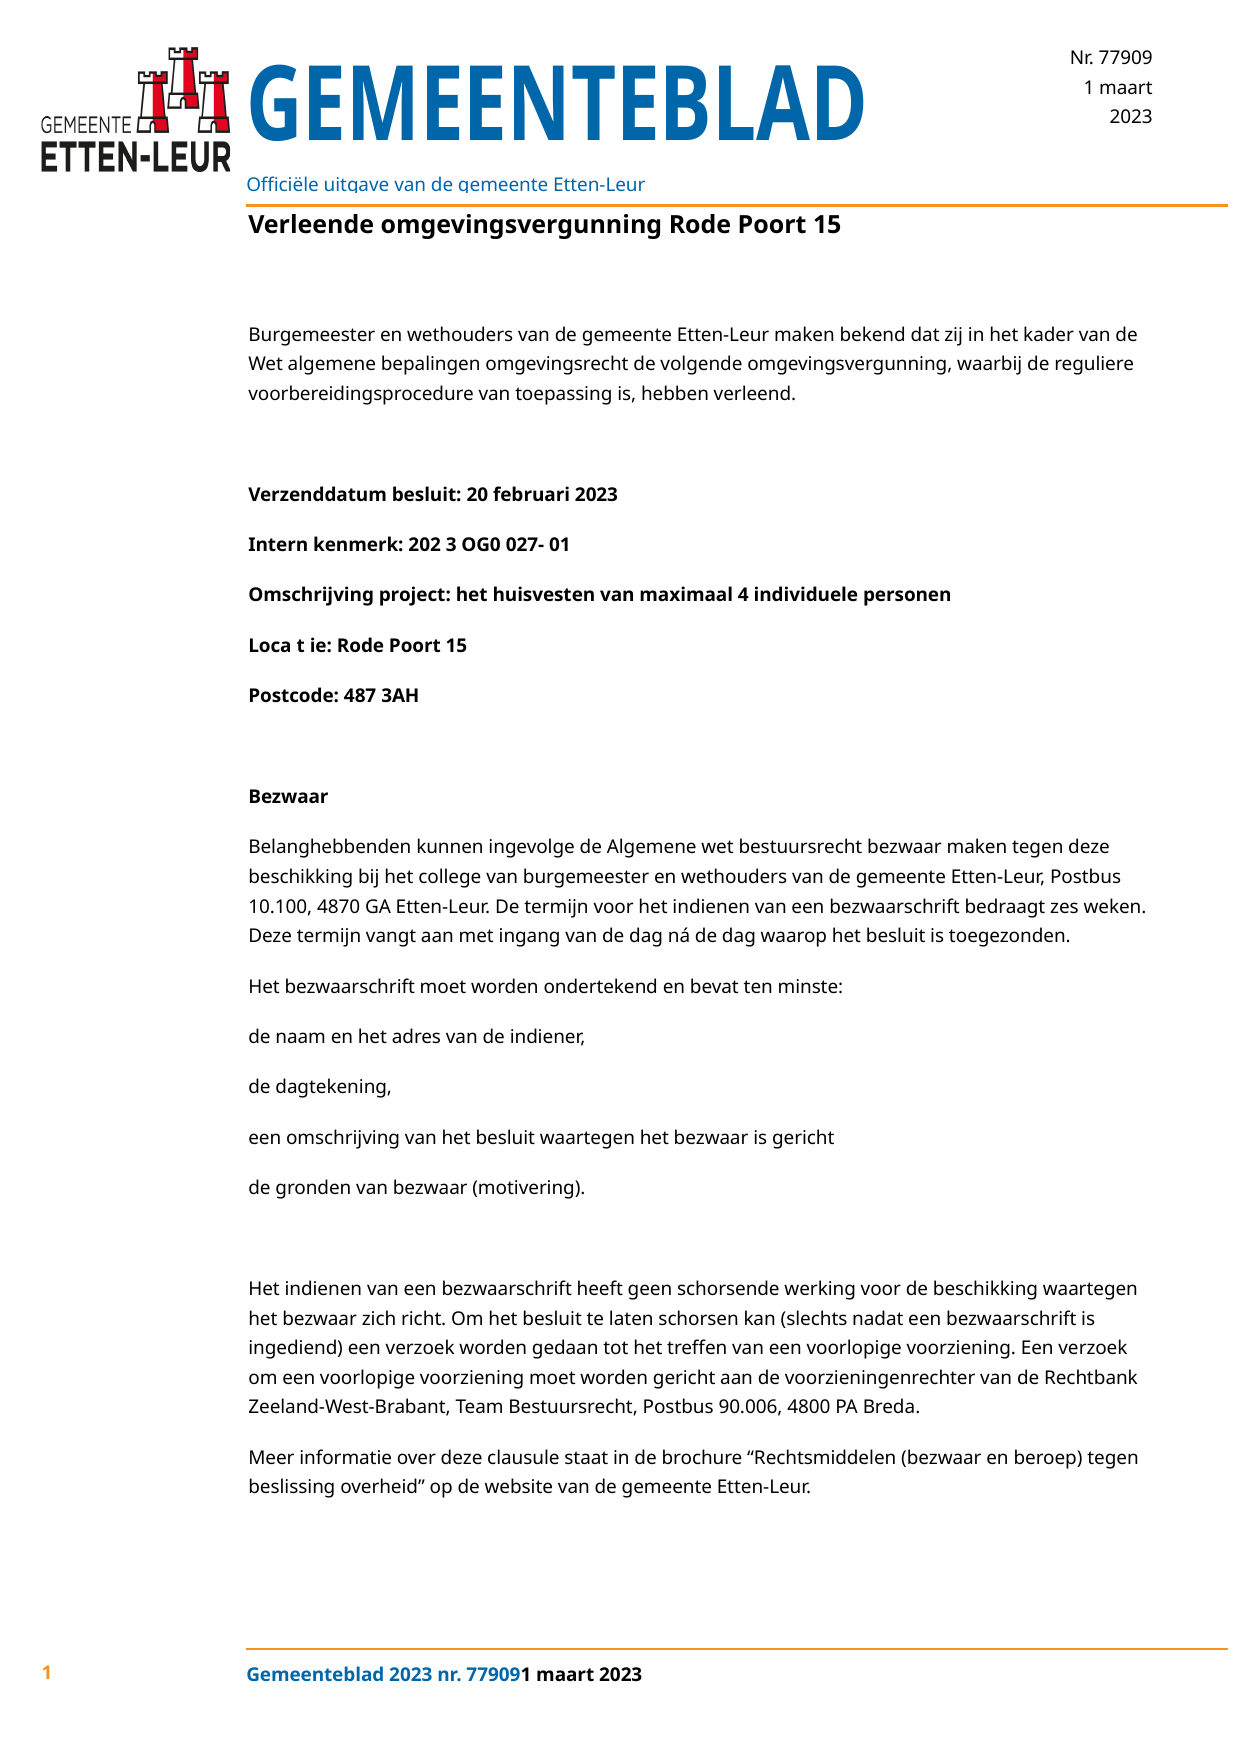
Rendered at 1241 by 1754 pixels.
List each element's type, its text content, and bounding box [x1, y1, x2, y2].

text Verzenddatum besluit: 20 februari 2023 [248, 481, 1152, 506]
picture [41, 47, 231, 172]
text de naam en het adres van de indiener, [248, 1023, 1152, 1049]
text Loca t ie: Rode Poort 15 [248, 632, 1152, 658]
text Burgemeester en wethouders van de gemeente Etten-Leur maken bekend dat zij in het kader van de Wet algemene bepalingen omgevingsrecht de volgende omgevingsvergunning, waarbij de reguliere voorbereidingsprocedure van toepassing is, hebben verleend. [248, 321, 1152, 406]
text de gronden van bezwaar (motivering). [248, 1174, 1152, 1200]
text Intern kenmerk: 202 3 OG0 027- 01 [248, 531, 1152, 557]
text Het indienen van een bezwaarschrift heeft geen schorsende werking voor de beschikking waartegen het bezwaar zich richt. Om het besluit te laten schorsen kan (slechts nadat een bezwaarschrift is ingediend) een verzoek worden gedaan tot het treffen van een voorlopige voorziening. Een verzoek om een voorlopige voorziening moet worden gericht aan de voorzieningenrechter van de Rechtbank Zeeland-West-Brabant, Team Bestuursrecht, Postbus 90.006, 4800 PA Breda. [248, 1275, 1152, 1419]
text een omschrijving van het besluit waartegen het bezwaar is gericht [248, 1124, 1152, 1150]
text de dagtekening, [248, 1074, 1152, 1099]
text Belanghebbenden kunnen ingevolge de Algemene wet bestuursrecht bezwaar maken tegen deze beschikking bij het college van burgemeester en wethouders van de gemeente Etten-Leur, Postbus 10.100, 4870 GA Etten-Leur. De termijn voor het indienen van een bezwaarschrift bedraagt zes weken. Deze termijn vangt aan met ingang van de dag ná de dag waarop het besluit is toegezonden. [248, 834, 1152, 948]
text Omschrijving project: het huisvesten van maximaal 4 individuele personen [248, 582, 1152, 607]
text Meer informatie over deze clausule staat in de brochure “Rechtsmiddelen (bezwaar en beroep) tegen beslissing overheid” op de website van de gemeente Etten-Leur. [248, 1444, 1152, 1499]
text Het bezwaarschrift moet worden ondertekend en bevat ten minste: [248, 973, 1152, 998]
text Postcode: 487 3AH [248, 682, 1152, 708]
text Verleende omgevingsvergunning Rode Poort 15 [248, 207, 1152, 241]
text Bezwaar [248, 783, 1152, 809]
